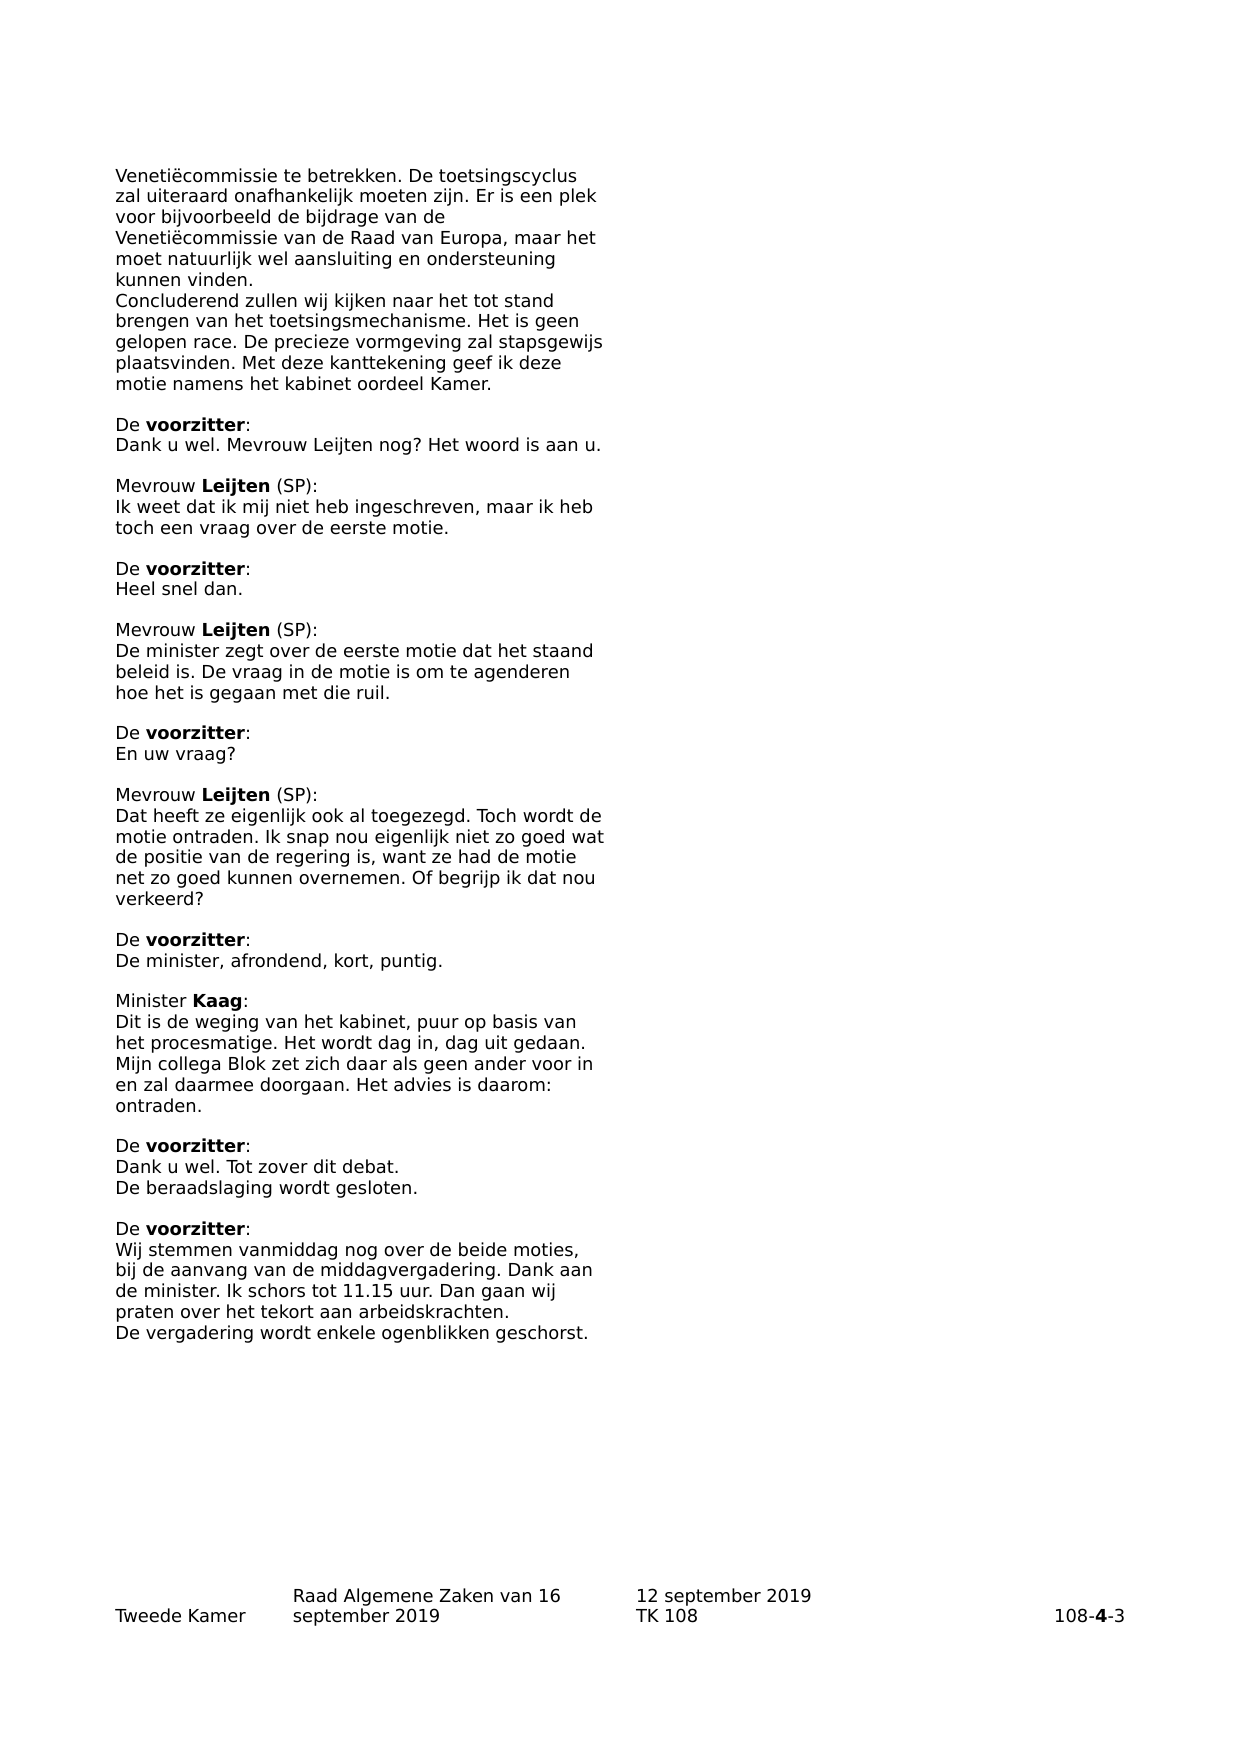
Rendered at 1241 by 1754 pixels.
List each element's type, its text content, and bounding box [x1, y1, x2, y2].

text Minister Kaag: [115, 991, 605, 1012]
text Mevrouw Leijten (SP): [115, 785, 605, 806]
text De beraadslaging wordt gesloten. [115, 1178, 605, 1198]
text De minister zegt over de eerste motie dat het staand beleid is. De vraag in de motie is om te agenderen hoe het is gegaan met die ruil. [115, 641, 605, 703]
text De voorzitter: [115, 723, 605, 744]
text Heel snel dan. [115, 579, 605, 600]
text De voorzitter: [115, 558, 605, 579]
text De voorzitter: [115, 930, 605, 950]
text Mevrouw Leijten (SP): [115, 620, 605, 641]
text De vergadering wordt enkele ogenblikken geschorst. [115, 1323, 605, 1343]
text En uw vraag? [115, 744, 605, 765]
text De minister, afrondend, kort, puntig. [115, 950, 605, 971]
text Dit is de weging van het kabinet, puur op basis van het procesmatige. Het wordt dag in, dag uit gedaan. Mijn collega Blok zet zich daar als geen ander voor in en zal daarmee doorgaan. Het advies is daarom: ontraden. [115, 1012, 605, 1116]
text Dank u wel. Mevrouw Leijten nog? Het woord is aan u. [115, 435, 605, 456]
text De voorzitter: [115, 1218, 605, 1239]
text Venetiëcommissie te betrekken. De toetsingscyclus zal uiteraard onafhankelijk moeten zijn. Er is een plek voor bijvoorbeeld de bijdrage van de Venetiëcommissie van de Raad van Europa, maar het moet natuurlijk wel aansluiting en ondersteuning kunnen vinden. [115, 165, 605, 290]
text Dat heeft ze eigenlijk ook al toegezegd. Toch wordt de motie ontraden. Ik snap nou eigenlijk niet zo goed wat de positie van de regering is, want ze had de motie net zo goed kunnen overnemen. Of begrijp ik dat nou verkeerd? [115, 806, 605, 910]
text De voorzitter: [115, 414, 605, 435]
text De voorzitter: [115, 1136, 605, 1157]
text Concluderend zullen wij kijken naar het tot stand brengen van het toetsingsmechanisme. Het is geen gelopen race. De precieze vormgeving zal stapsgewijs plaatsvinden. Met deze kanttekening geef ik deze motie namens het kabinet oordeel Kamer. [115, 290, 605, 394]
text Wij stemmen vanmiddag nog over de beide moties, bij de aanvang van de middagvergadering. Dank aan de minister. Ik schors tot 11.15 uur. Dan gaan wij praten over het tekort aan arbeidskrachten. [115, 1239, 605, 1323]
text Mevrouw Leijten (SP): [115, 476, 605, 497]
text Dank u wel. Tot zover dit debat. [115, 1157, 605, 1178]
text Ik weet dat ik mij niet heb ingeschreven, maar ik heb toch een vraag over de eerste motie. [115, 497, 605, 538]
